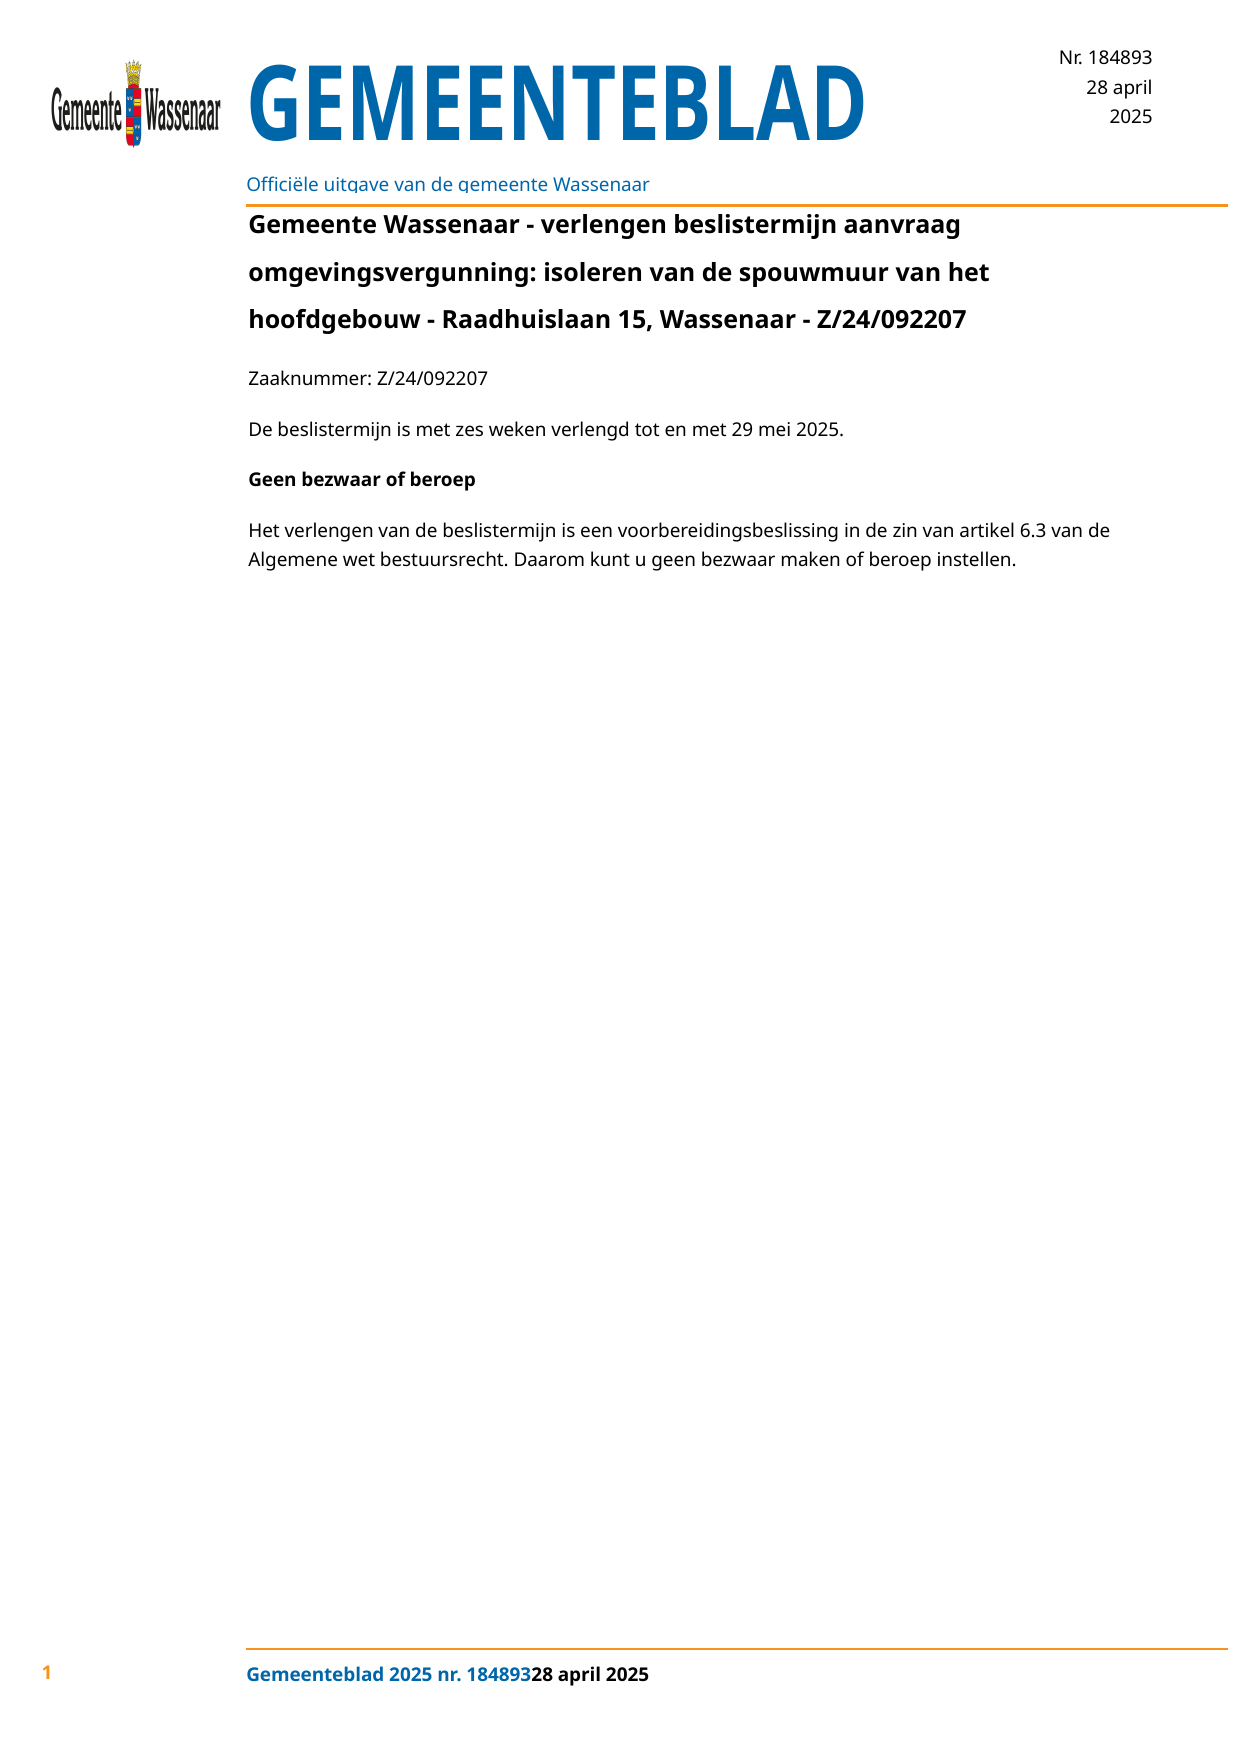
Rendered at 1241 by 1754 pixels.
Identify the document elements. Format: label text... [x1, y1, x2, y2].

text Het verlengen van de beslistermijn is een voorbereidingsbeslissing in de zin van artikel 6.3 van de Algemene wet bestuursrecht. Daarom kunt u geen bezwaar maken of beroep instellen. [248, 517, 1152, 572]
text Gemeente Wassenaar - verlengen beslistermijn aanvraag omgevingsvergunning: isoleren van de spouwmuur van het hoofdgebouw - Raadhuislaan 15, Wassenaar - Z/24/092207 [248, 207, 1152, 336]
text De beslistermijn is met zes weken verlengd tot en met 29 mei 2025. [248, 416, 1152, 442]
text Zaaknummer: Z/24/092207 [248, 366, 1152, 391]
text Geen bezwaar of beroep [248, 466, 1152, 492]
picture [41, 47, 231, 172]
